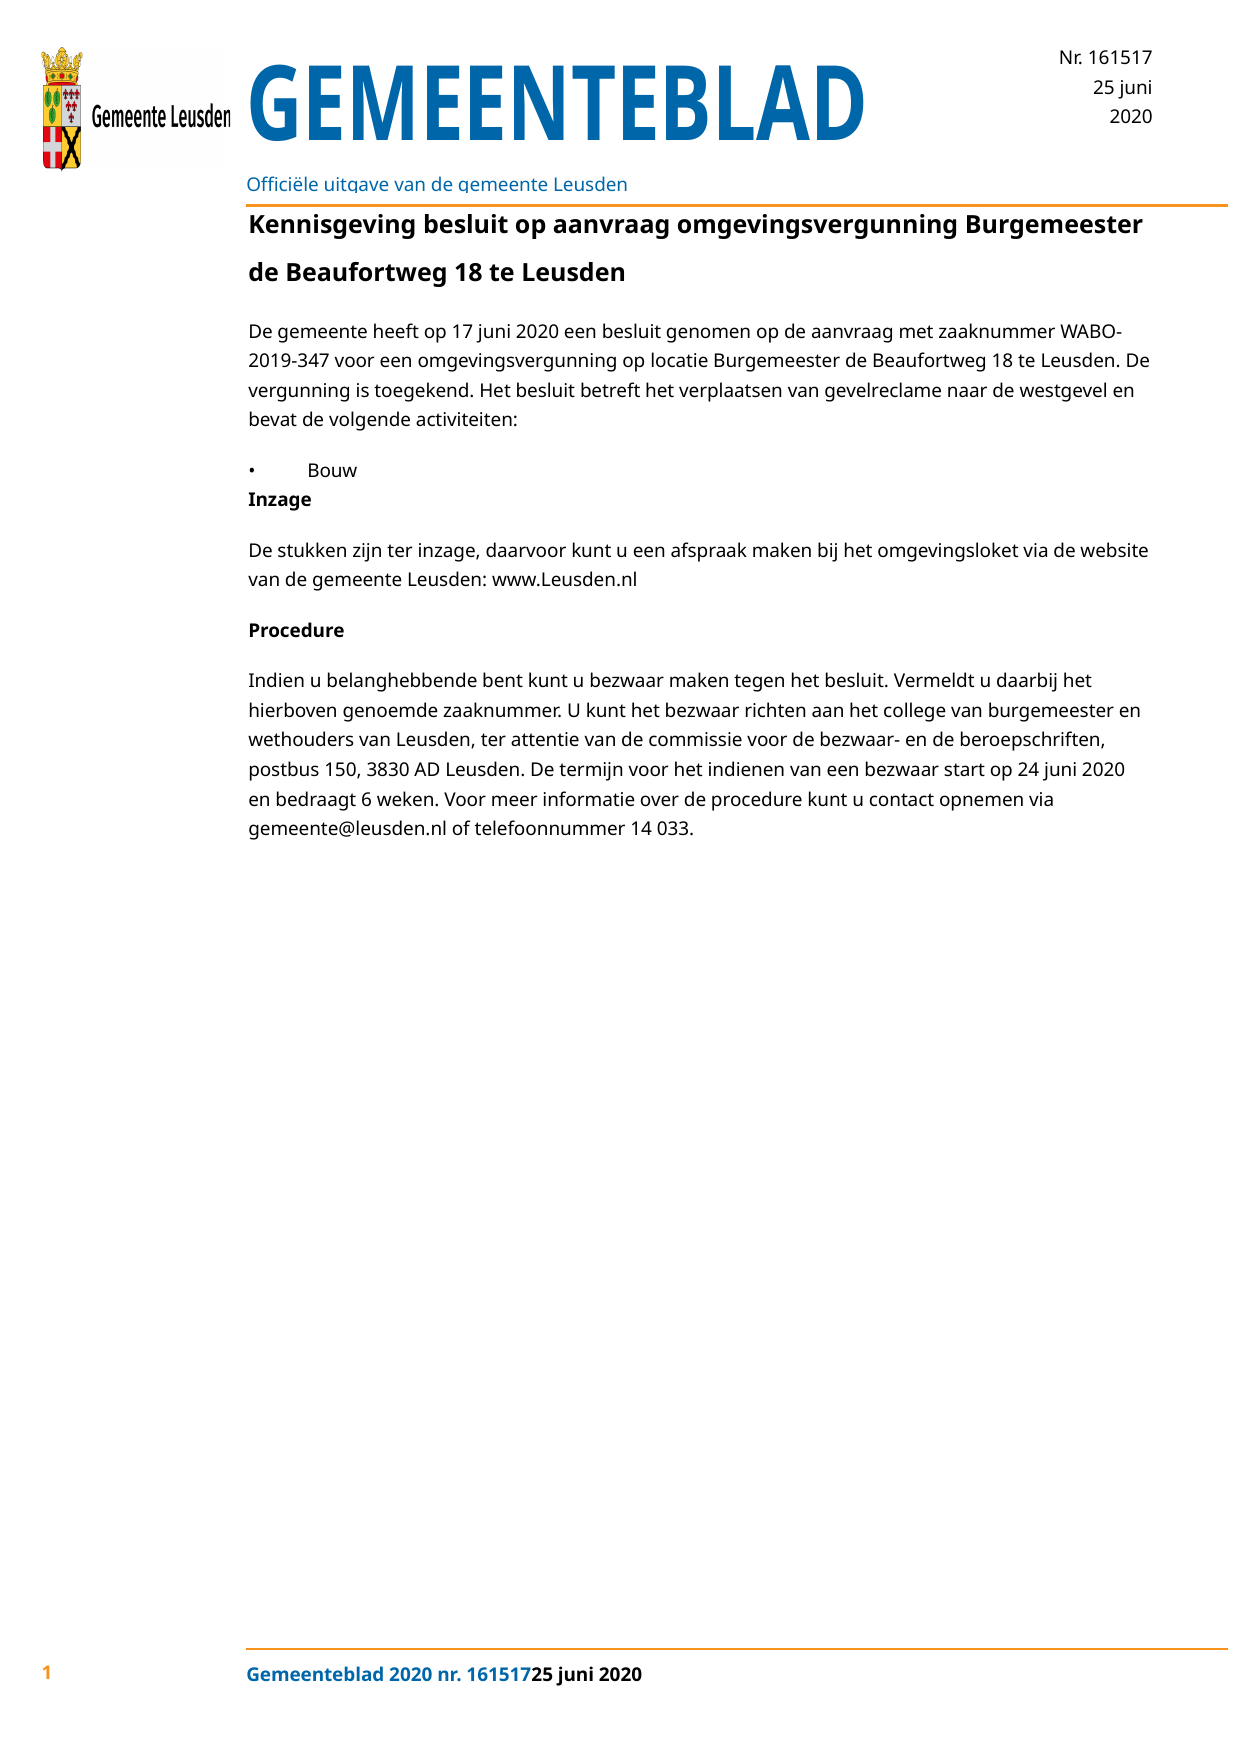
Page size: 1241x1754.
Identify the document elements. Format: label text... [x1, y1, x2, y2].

text Procedure [248, 617, 1152, 643]
picture [41, 47, 231, 172]
text Indien u belanghebbende bent kunt u bezwaar maken tegen het besluit. Vermeldt u daarbij het hierboven genoemde zaaknummer. U kunt het bezwaar richten aan het college van burgemeester en wethouders van Leusden, ter attentie van de commissie voor de bezwaar- en de beroepschriften, postbus 150, 3830 AD Leusden. De termijn voor het indienen van een bezwaar start op 24 juni 2020 en bedraagt 6 weken. Voor meer informatie over de procedure kunt u contact opnemen via gemeente@leusden.nl of telefoonnummer 14 033. [248, 667, 1152, 841]
list Bouw [248, 457, 1152, 483]
text De gemeente heeft op 17 juni 2020 een besluit genomen op de aanvraag met zaaknummer WABO-2019-347 voor een omgevingsvergunning op locatie Burgemeester de Beaufortweg 18 te Leusden. De vergunning is toegekend. Het besluit betreft het verplaatsen van gevelreclame naar de westgevel en bevat de volgende activiteiten: [248, 318, 1152, 432]
text De stukken zijn ter inzage, daarvoor kunt u een afspraak maken bij het omgevingsloket via de website van de gemeente Leusden: www.Leusden.nl [248, 537, 1152, 592]
text Inzage [248, 487, 1152, 512]
text Kennisgeving besluit op aanvraag omgevingsvergunning Burgemeester de Beaufortweg 18 te Leusden [248, 207, 1152, 288]
